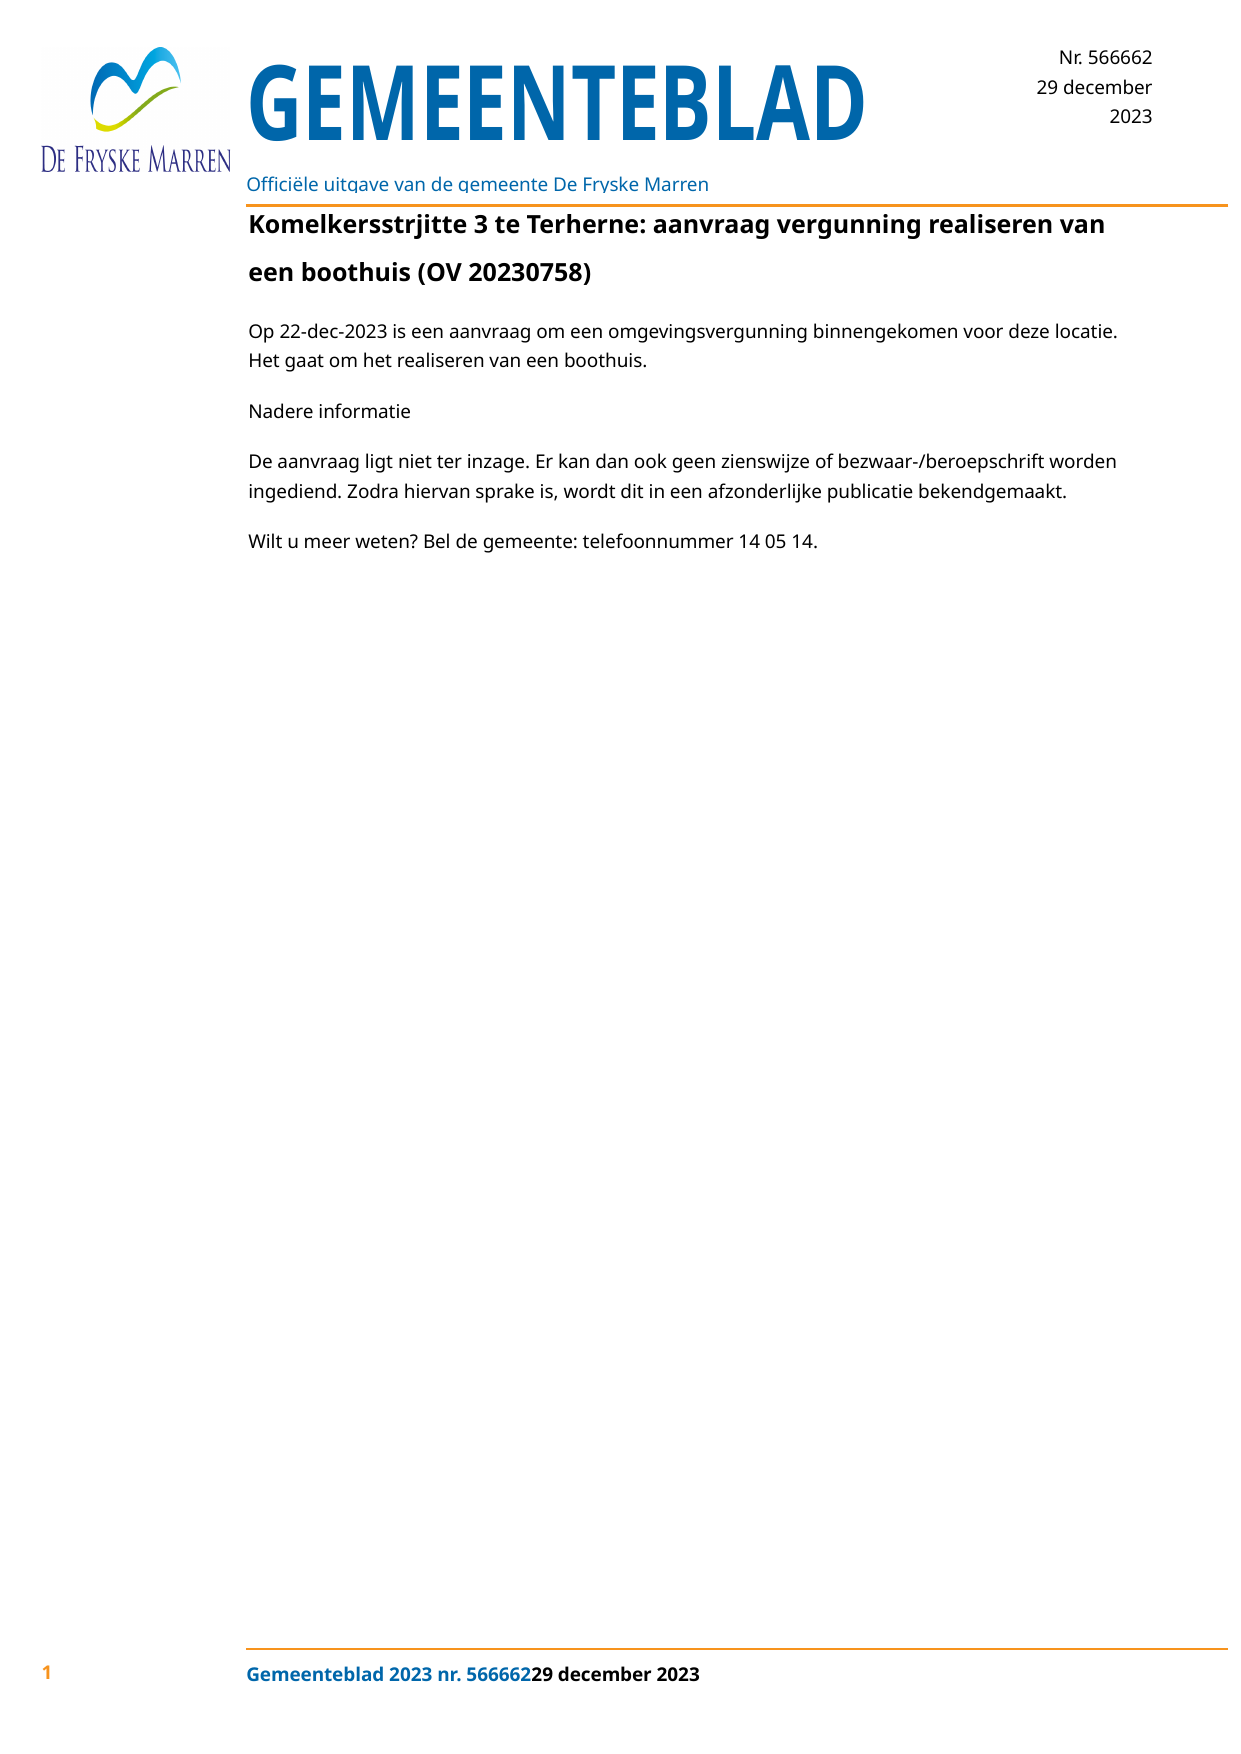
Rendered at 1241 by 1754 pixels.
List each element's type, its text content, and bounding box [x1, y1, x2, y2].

picture [41, 47, 231, 172]
text Komelkersstrjitte 3 te Terherne: aanvraag vergunning realiseren van een boothuis (OV 20230758) [248, 207, 1152, 288]
text Op 22-dec-2023 is een aanvraag om een omgevingsvergunning binnengekomen voor deze locatie. Het gaat om het realiseren van een boothuis. [248, 318, 1152, 373]
text De aanvraag ligt niet ter inzage. Er kan dan ook geen zienswijze of bezwaar-/beroepschrift worden ingediend. Zodra hiervan sprake is, wordt dit in een afzonderlijke publicatie bekendgemaakt. [248, 448, 1152, 504]
text Wilt u meer weten? Bel de gemeente: telefoonnummer 14 05 14. [248, 528, 1152, 554]
text Nadere informatie [248, 398, 1152, 424]
